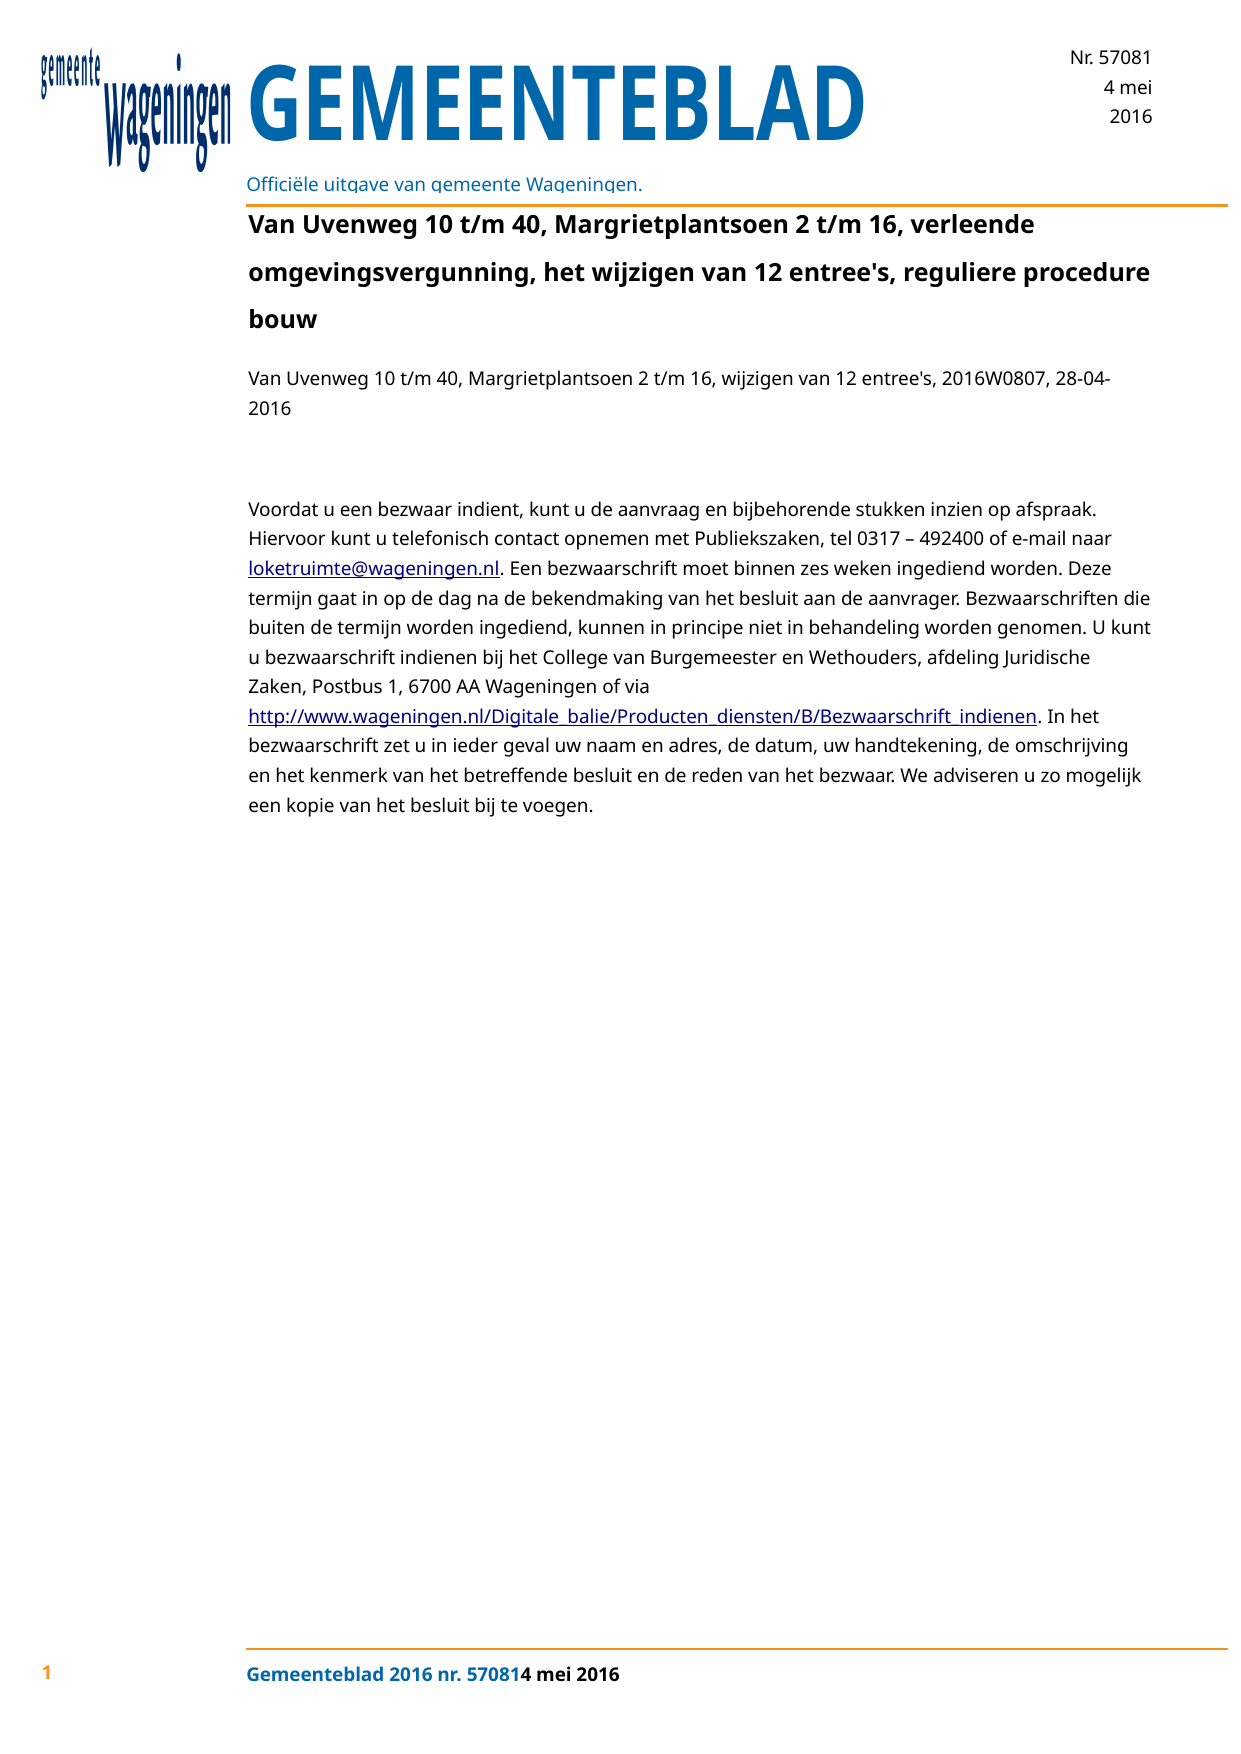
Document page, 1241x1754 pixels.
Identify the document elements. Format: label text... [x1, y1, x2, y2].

text Van Uvenweg 10 t/m 40, Margrietplantsoen 2 t/m 16, verleende omgevingsvergunning, het wijzigen van 12 entree's, reguliere procedure bouw [248, 207, 1152, 336]
text Voordat u een bezwaar indient, kunt u de aanvraag en bijbehorende stukken inzien op afspraak. Hiervoor kunt u telefonisch contact opnemen met Publiekszaken, tel 0317 – 492400 of e-mail naar loketruimte@wageningen.nl. Een bezwaarschrift moet binnen zes weken ingediend worden. Deze termijn gaat in op de dag na de bekendmaking van het besluit aan de aanvrager. Bezwaarschriften die buiten de termijn worden ingediend, kunnen in principe niet in behandeling worden genomen. U kunt u bezwaarschrift indienen bij het College van Burgemeester en Wethouders, afdeling Juridische Zaken, Postbus 1, 6700 AA Wageningen of via http://www.wageningen.nl/Digitale_balie/Producten_diensten/B/Bezwaarschrift_indienen. In het bezwaarschrift zet u in ieder geval uw naam en adres, de datum, uw handtekening, de omschrijving en het kenmerk van het betreffende besluit en de reden van het bezwaar. We adviseren u zo mogelijk een kopie van het besluit bij te voegen. [248, 496, 1152, 817]
text Van Uvenweg 10 t/m 40, Margrietplantsoen 2 t/m 16, wijzigen van 12 entree's, 2016W0807, 28-04-2016 [248, 366, 1152, 421]
picture [41, 47, 231, 172]
